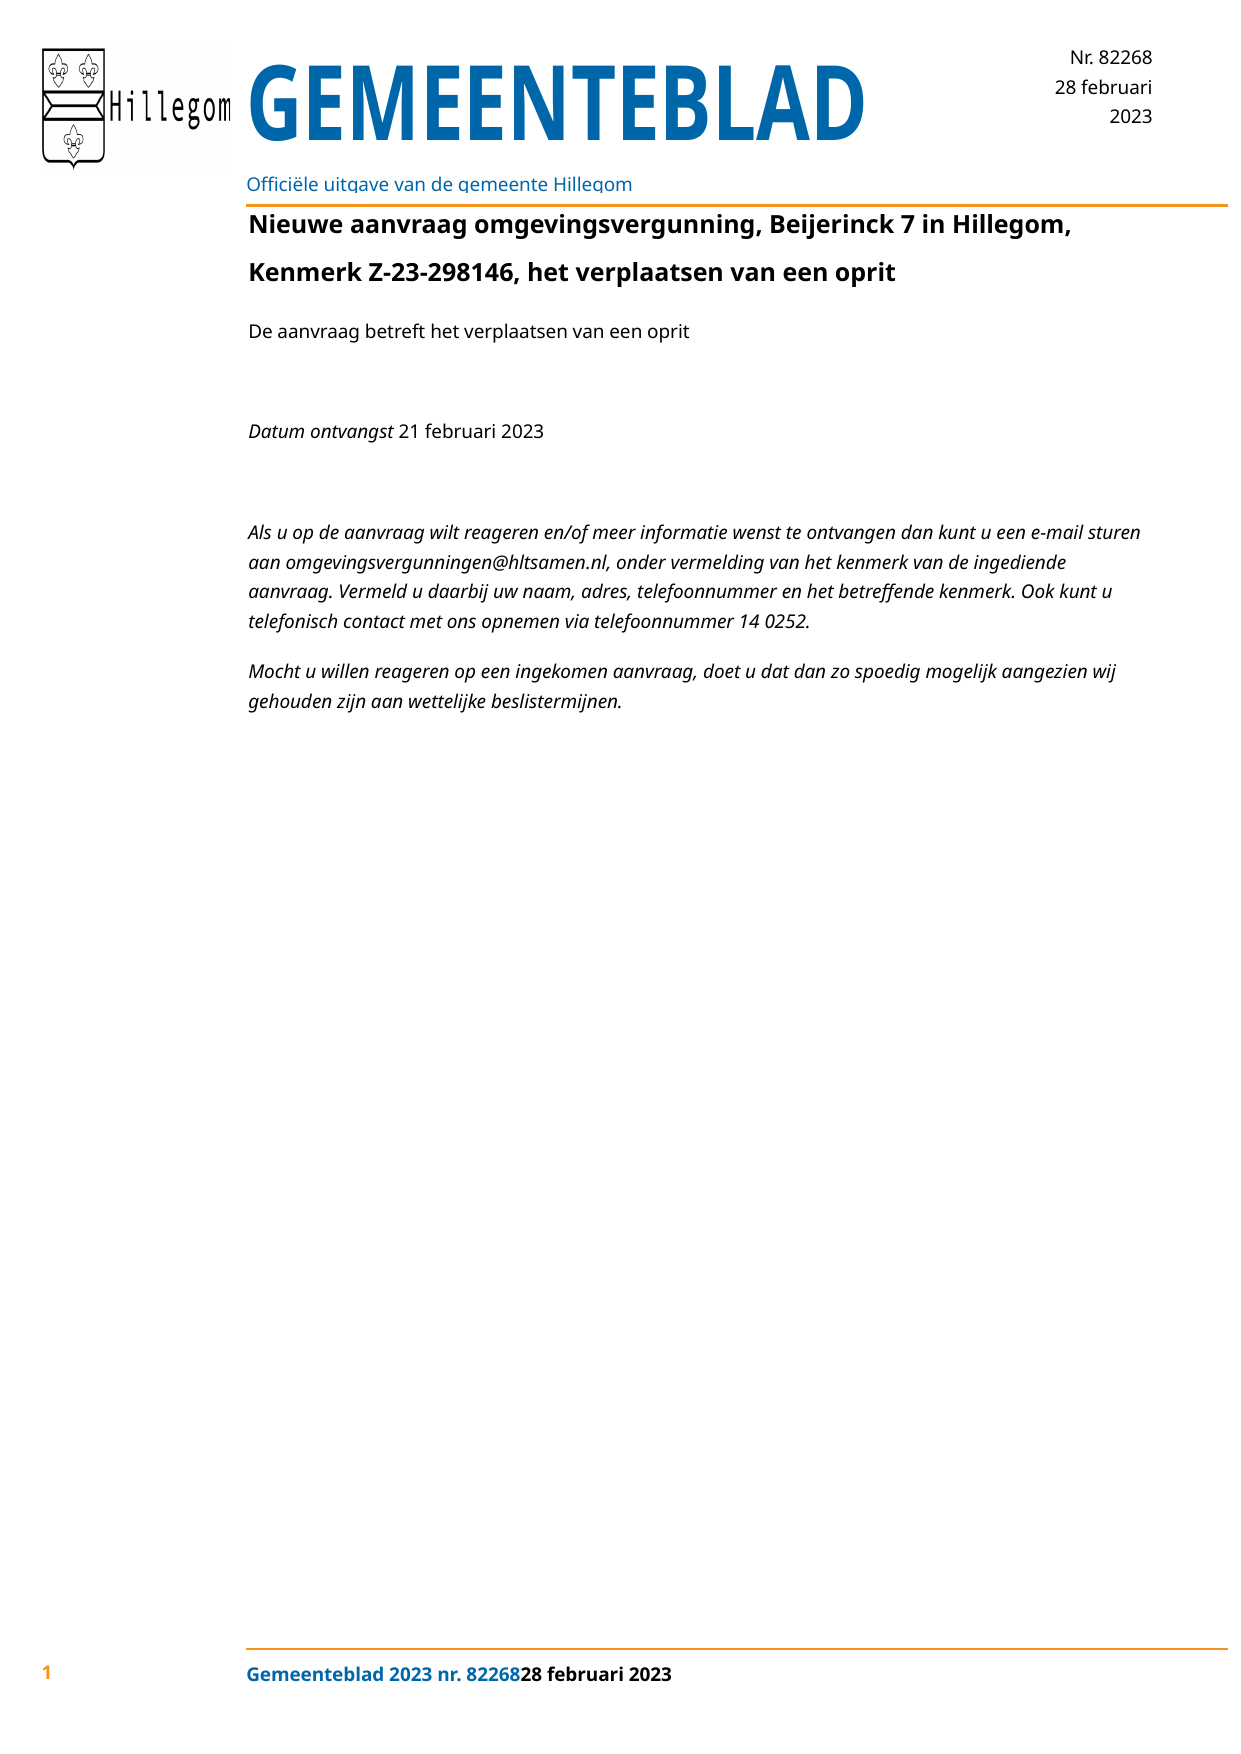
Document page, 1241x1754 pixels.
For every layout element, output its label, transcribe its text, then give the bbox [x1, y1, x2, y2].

picture [41, 47, 231, 172]
text Nieuwe aanvraag omgevingsvergunning, Beijerinck 7 in Hillegom, Kenmerk Z-23-298146, het verplaatsen van een oprit [248, 207, 1152, 288]
text Mocht u willen reageren op een ingekomen aanvraag, doet u dat dan zo spoedig mogelijk aangezien wij gehouden zijn aan wettelijke beslistermijnen. [248, 659, 1152, 714]
text Als u op de aanvraag wilt reageren en/of meer informatie wenst te ontvangen dan kunt u een e-mail sturen aan omgevingsvergunningen@hltsamen.nl, onder vermelding van het kenmerk van de ingediende aanvraag. Vermeld u daarbij uw naam, adres, telefoonnummer en het betreffende kenmerk. Ook kunt u telefonisch contact met ons opnemen via telefoonnummer 14 0252. [248, 519, 1152, 634]
text De aanvraag betreft het verplaatsen van een oprit [248, 318, 1152, 344]
text Datum ontvangst 21 februari 2023 [248, 419, 1152, 444]
